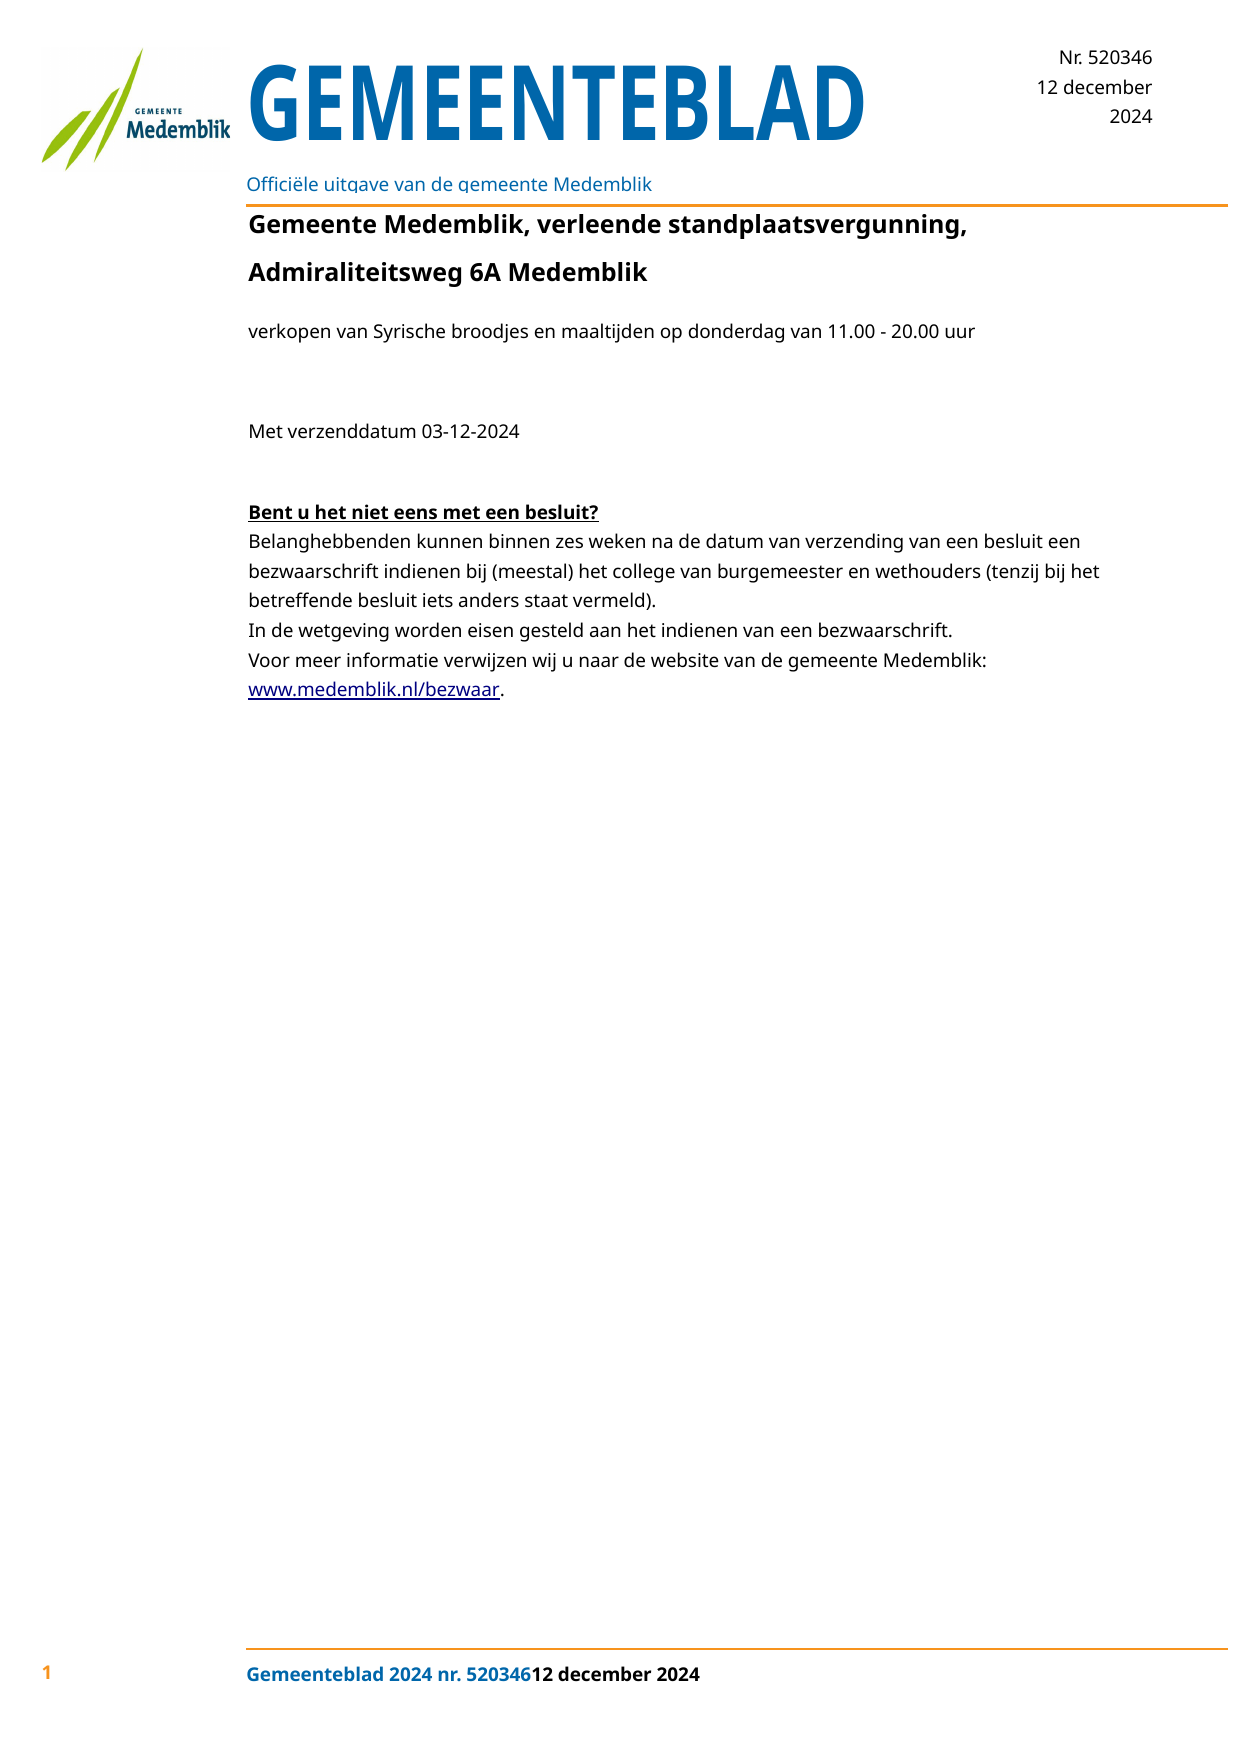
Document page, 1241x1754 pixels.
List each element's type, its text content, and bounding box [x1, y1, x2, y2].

picture [41, 47, 231, 172]
text Met verzenddatum 03-12-2024 [248, 419, 1152, 444]
text verkopen van Syrische broodjes en maaltijden op donderdag van 11.00 - 20.00 uur [248, 318, 1152, 344]
text Gemeente Medemblik, verleende standplaatsvergunning, Admiraliteitsweg 6A Medemblik [248, 207, 1152, 288]
table_header Bent u het niet eens met een besluit? Belanghebbenden kunnen binnen zes weken na de datum van verzending van een besluit een bezwaarschrift indienen bij (meestal) het college van burgemeester en wethouders (tenzij bij het betreffende besluit iets anders staat vermeld). In de wetgeving worden eisen gesteld aan het indienen van een bezwaarschrift. Voor meer informatie verwijzen wij u naar de website van de gemeente Medemblik: www.medemblik.nl/bezwaar. [248, 499, 1152, 702]
